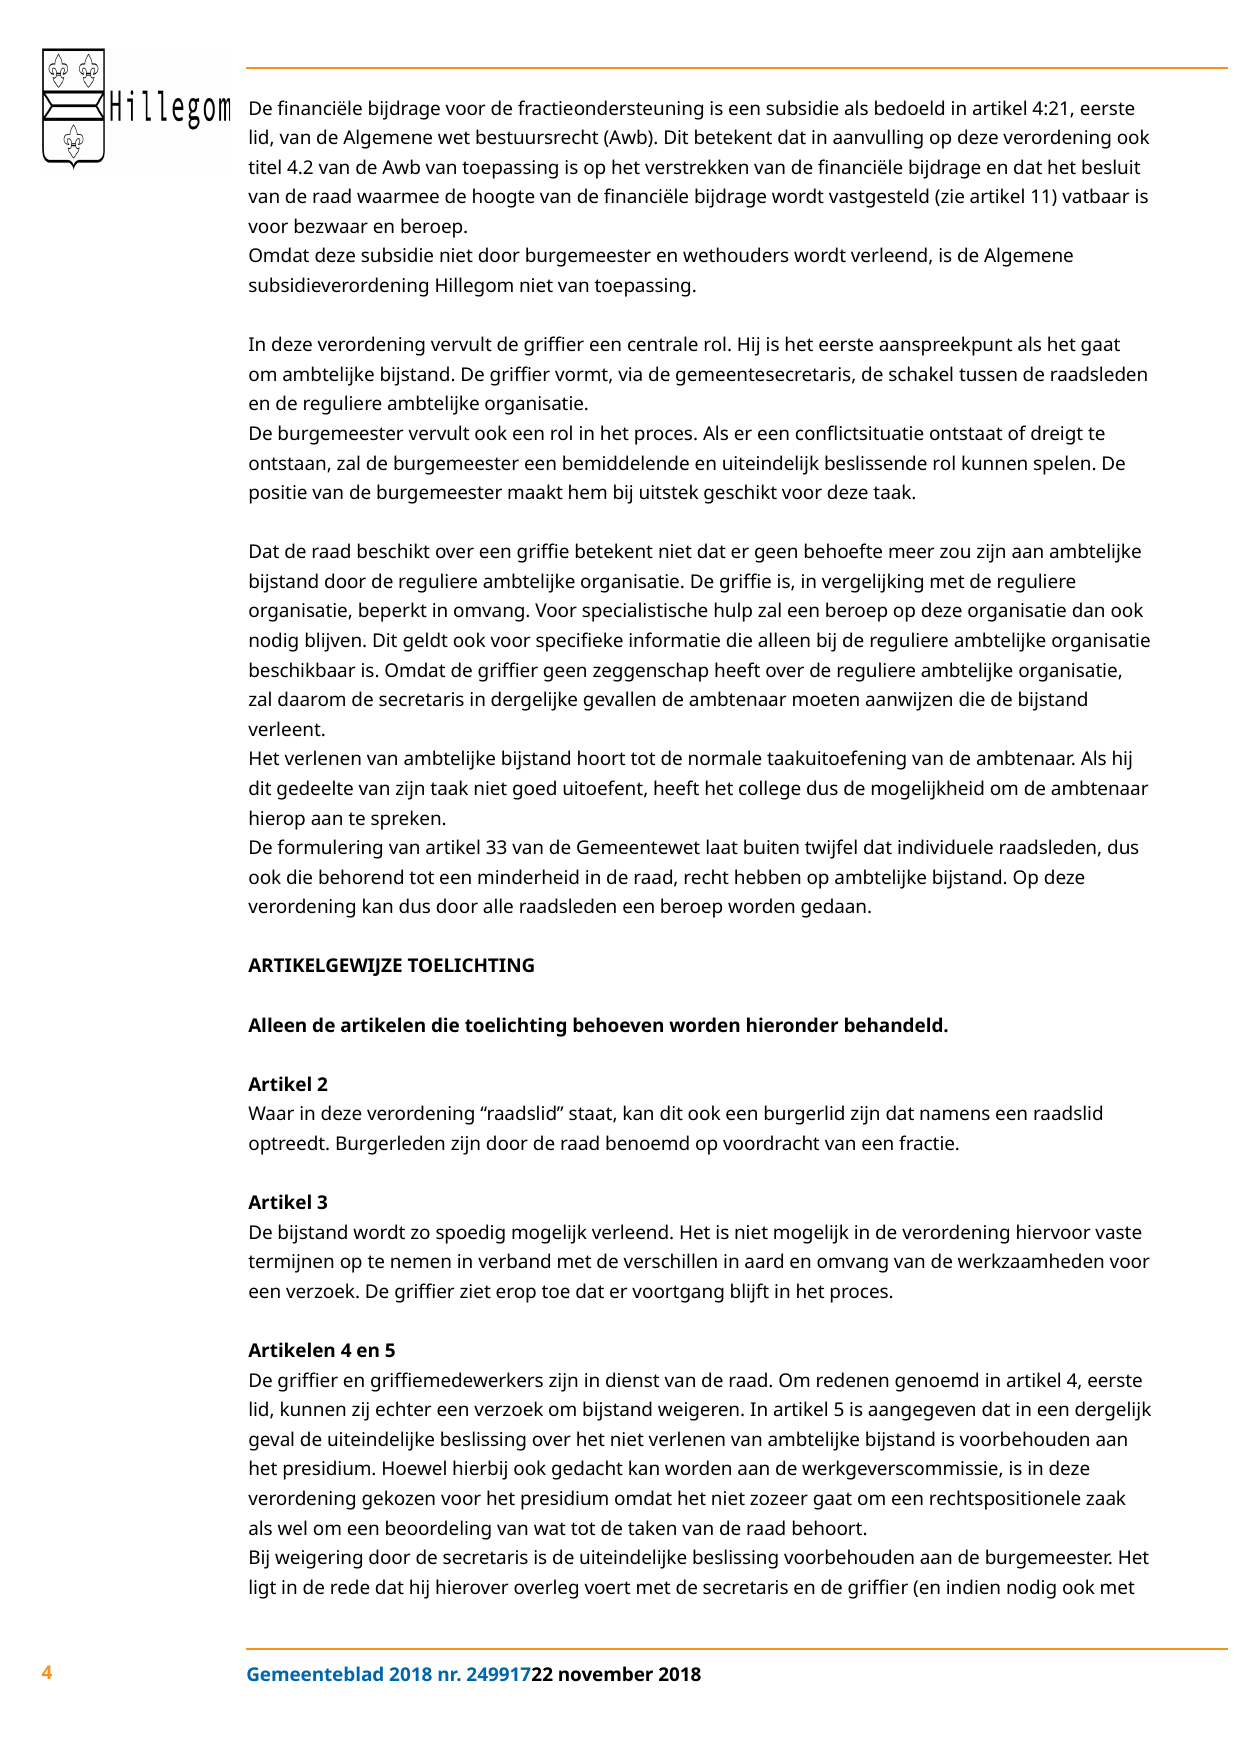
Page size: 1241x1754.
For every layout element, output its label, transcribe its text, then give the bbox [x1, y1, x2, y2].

text De burgemeester vervult ook een rol in het proces. Als er een conflictsituatie ontstaat of dreigt te ontstaan, zal de burgemeester een bemiddelende en uiteindelijk beslissende rol kunnen spelen. De positie van de burgemeester maakt hem bij uitstek geschikt voor deze taak. [248, 420, 1152, 505]
text Dat de raad beschikt over een griffie betekent niet dat er geen behoefte meer zou zijn aan ambtelijke bijstand door de reguliere ambtelijke organisatie. De griffie is, in vergelijking met de reguliere organisatie, beperkt in omvang. Voor specialistische hulp zal een beroep op deze organisatie dan ook nodig blijven. Dit geldt ook voor specifieke informatie die alleen bij de reguliere ambtelijke organisatie beschikbaar is. Omdat de griffier geen zeggenschap heeft over de reguliere ambtelijke organisatie, zal daarom de secretaris in dergelijke gevallen de ambtenaar moeten aanwijzen die de bijstand verleent. [248, 538, 1152, 742]
text De griffier en griffiemedewerkers zijn in dienst van de raad. Om redenen genoemd in artikel 4, eerste lid, kunnen zij echter een verzoek om bijstand weigeren. In artikel 5 is aangegeven dat in een dergelijk geval de uiteindelijke beslissing over het niet verlenen van ambtelijke bijstand is voorbehouden aan het presidium. Hoewel hierbij ook gedacht kan worden aan de werkgeverscommissie, is in deze verordening gekozen voor het presidium omdat het niet zozeer gaat om een rechtspositionele zaak als wel om een beoordeling van wat tot de taken van de raad behoort. [248, 1367, 1152, 1541]
text De bijstand wordt zo spoedig mogelijk verleend. Het is niet mogelijk in de verordening hiervoor vaste termijnen op te nemen in verband met de verschillen in aard en omvang van de werkzaamheden voor een verzoek. De griffier ziet erop toe dat er voortgang blijft in het proces. [248, 1219, 1152, 1304]
picture [41, 47, 231, 172]
text In deze verordening vervult de griffier een centrale rol. Hij is het eerste aanspreekpunt als het gaat om ambtelijke bijstand. De griffier vormt, via de gemeentesecretaris, de schakel tussen de raadsleden en de reguliere ambtelijke organisatie. [248, 331, 1152, 416]
text ARTIKELGEWIJZE TOELICHTING [248, 953, 1152, 978]
text Waar in deze verordening “raadslid” staat, kan dit ook een burgerlid zijn dat namens een raadslid optreedt. Burgerleden zijn door de raad benoemd op voordracht van een fractie. [248, 1101, 1152, 1156]
text Artikelen 4 en 5 [248, 1337, 1152, 1363]
text Artikel 2 [248, 1071, 1152, 1097]
text De financiële bijdrage voor de fractieondersteuning is een subsidie als bedoeld in artikel 4:21, eerste lid, van de Algemene wet bestuursrecht (Awb). Dit betekent dat in aanvulling op deze verordening ook titel 4.2 van de Awb van toepassing is op het verstrekken van de financiële bijdrage en dat het besluit van de raad waarmee de hoogte van de financiële bijdrage wordt vastgesteld (zie artikel 11) vatbaar is voor bezwaar en beroep. [248, 95, 1152, 239]
text De formulering van artikel 33 van de Gemeentewet laat buiten twijfel dat individuele raadsleden, dus ook die behorend tot een minderheid in de raad, recht hebben op ambtelijke bijstand. Op deze verordening kan dus door alle raadsleden een beroep worden gedaan. [248, 834, 1152, 919]
text Artikel 3 [248, 1189, 1152, 1215]
text Het verlenen van ambtelijke bijstand hoort tot de normale taakuitoefening van de ambtenaar. Als hij dit gedeelte van zijn taak niet goed uitoefent, heeft het college dus de mogelijkheid om de ambtenaar hierop aan te spreken. [248, 746, 1152, 831]
text Bij weigering door de secretaris is de uiteindelijke beslissing voorbehouden aan de burgemeester. Het ligt in de rede dat hij hierover overleg voert met de secretaris en de griffier (en indien nodig ook met [248, 1544, 1152, 1600]
text Omdat deze subsidie niet door burgemeester en wethouders wordt verleend, is de Algemene subsidieverordening Hillegom niet van toepassing. [248, 243, 1152, 298]
text Alleen de artikelen die toelichting behoeven worden hieronder behandeld. [248, 1012, 1152, 1038]
